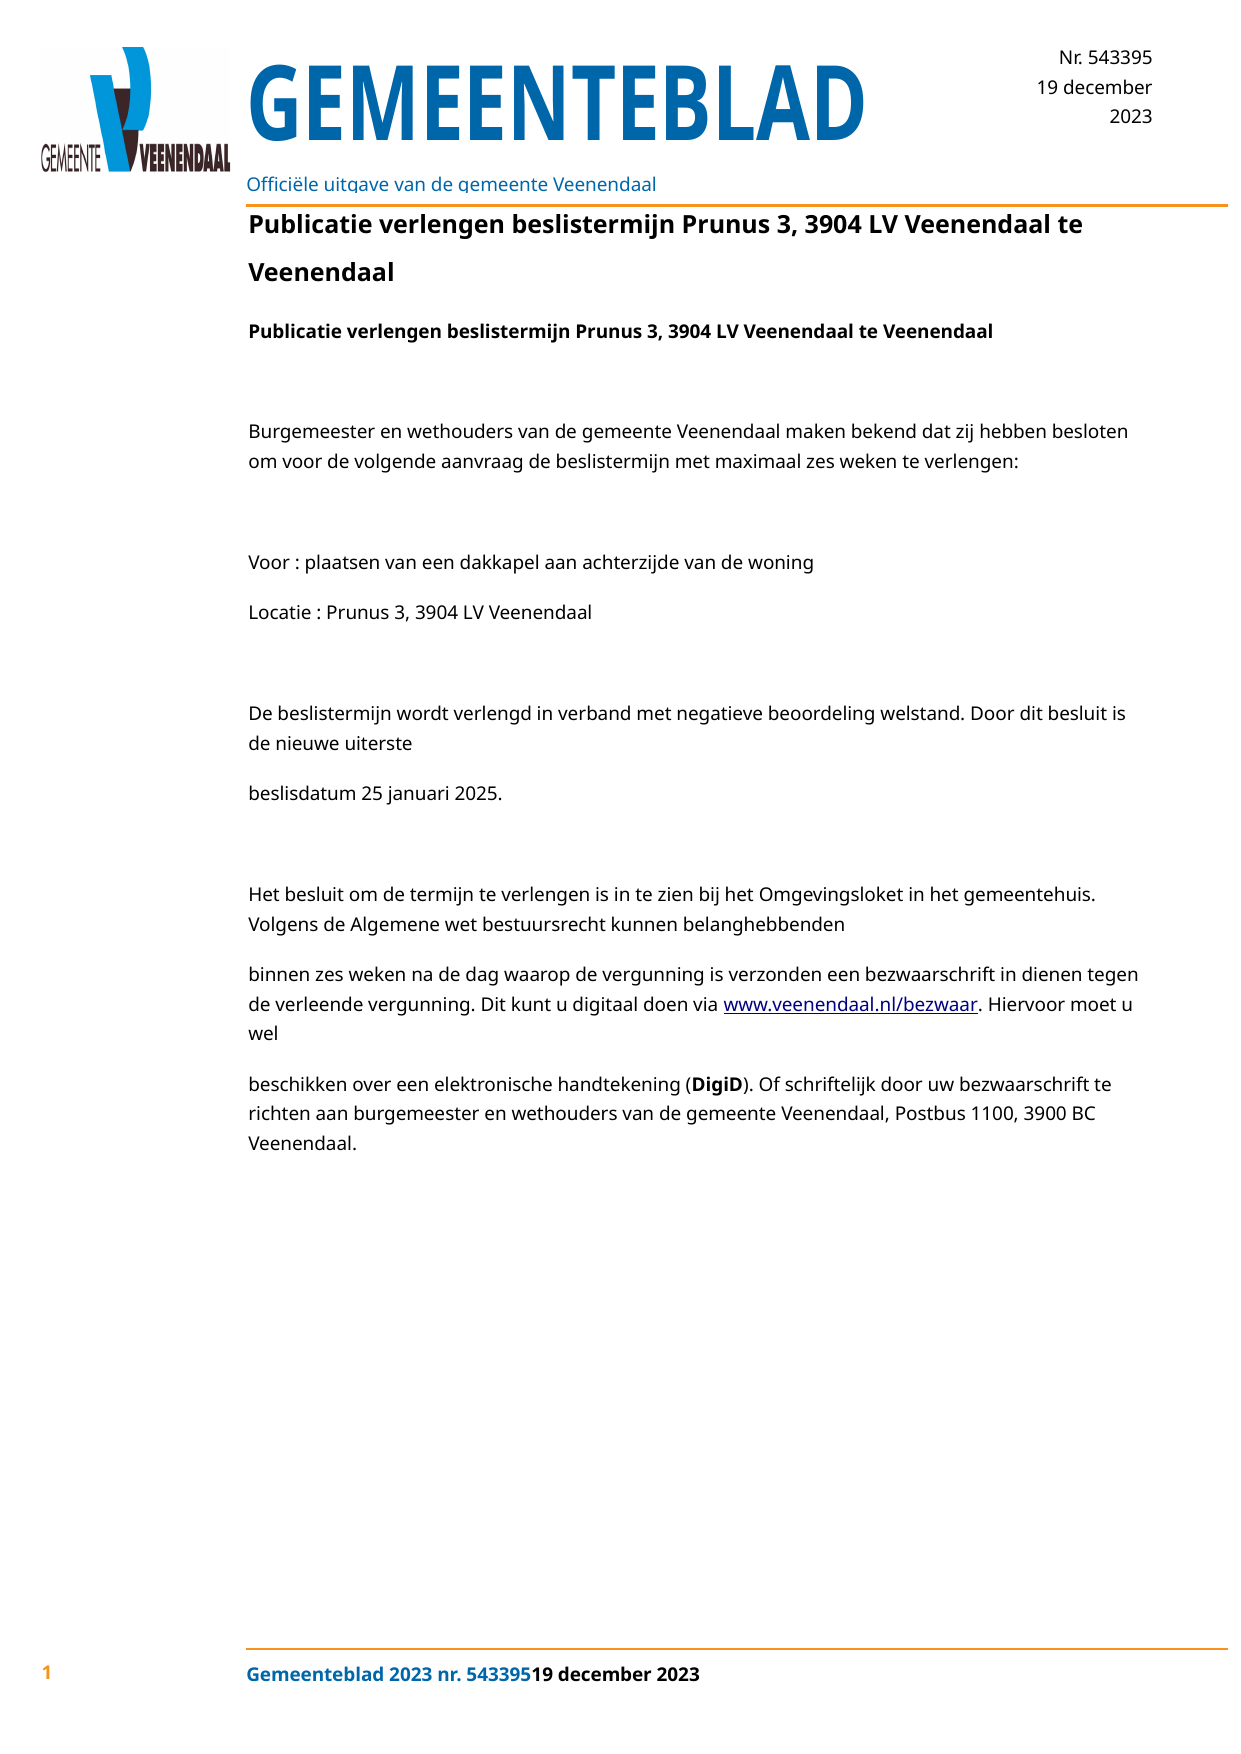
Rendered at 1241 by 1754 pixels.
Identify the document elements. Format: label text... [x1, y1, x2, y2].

text Burgemeester en wethouders van de gemeente Veenendaal maken bekend dat zij hebben besloten om voor de volgende aanvraag de beslistermijn met maximaal zes weken te verlengen: [248, 419, 1152, 474]
text binnen zes weken na de dag waarop de vergunning is verzonden een bezwaarschrift in dienen tegen de verleende vergunning. Dit kunt u digitaal doen via www.veenendaal.nl/bezwaar. Hiervoor moet u wel [248, 961, 1152, 1046]
picture [41, 47, 130, 172]
text Het besluit om de termijn te verlengen is in te zien bij het Omgevingsloket in het gemeentehuis. Volgens de Algemene wet bestuursrecht kunnen belanghebbenden [248, 881, 1152, 937]
text Publicatie verlengen beslistermijn Prunus 3, 3904 LV Veenendaal te Veenendaal [248, 318, 1152, 344]
text Voor : plaatsen van een dakkapel aan achterzijde van de woning [248, 549, 1152, 575]
text De beslistermijn wordt verlengd in verband met negatieve beoordeling welstand. Door dit besluit is de nieuwe uiterste [248, 700, 1152, 756]
text Publicatie verlengen beslistermijn Prunus 3, 3904 LV Veenendaal te Veenendaal [248, 207, 1152, 288]
text beschikken over een elektronische handtekening (DigiD). Of schriftelijk door uw bezwaarschrift te richten aan burgemeester en wethouders van de gemeente Veenendaal, Postbus 1100, 3900 BC Veenendaal. [248, 1071, 1152, 1156]
text beslisdatum 25 januari 2025. [248, 780, 1152, 806]
text Locatie : Prunus 3, 3904 LV Veenendaal [248, 599, 1152, 625]
picture [123, 47, 231, 172]
